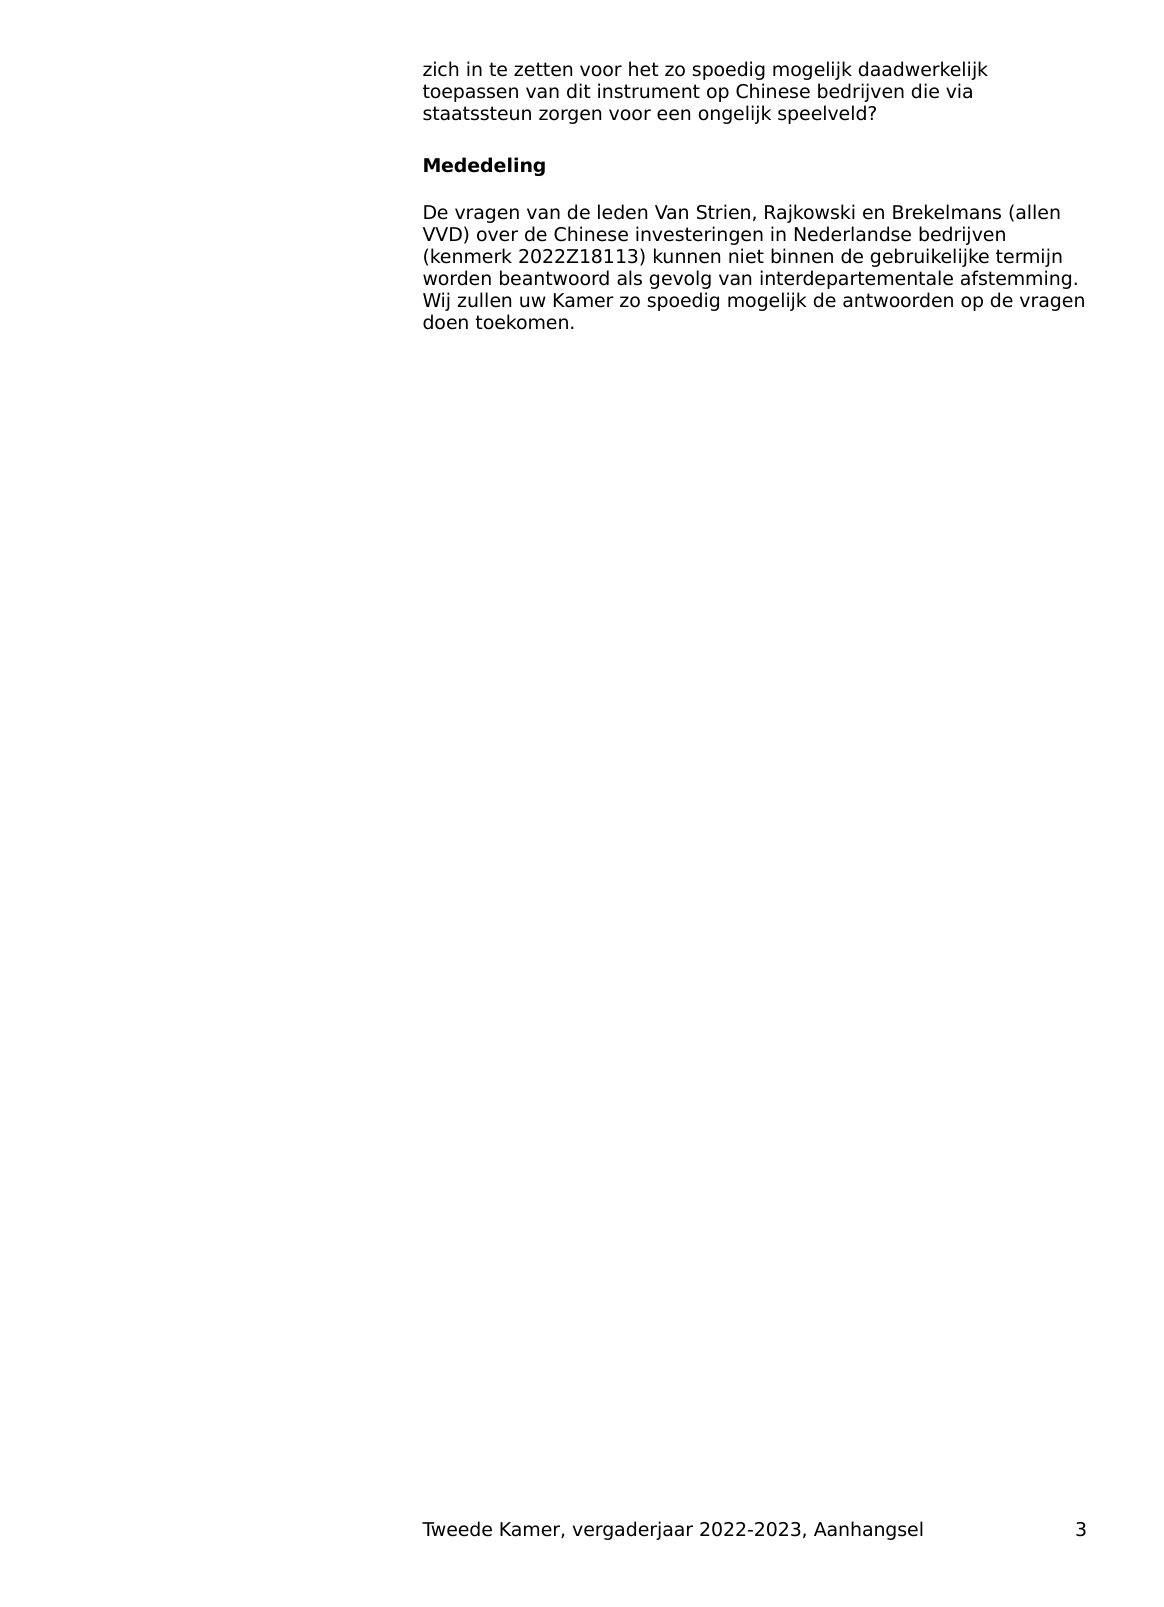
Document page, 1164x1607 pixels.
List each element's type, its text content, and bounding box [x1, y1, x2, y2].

text zich in te zetten voor het zo spoedig mogelijk daadwerkelijk toepassen van dit instrument op Chinese bedrijven die via staatssteun zorgen voor een ongelijk speelveld? [422, 59, 1087, 125]
subtitle Mededeling [422, 155, 1087, 177]
text De vragen van de leden Van Strien, Rajkowski en Brekelmans (allen VVD) over de Chinese investeringen in Nederlandse bedrijven (kenmerk 2022Z18113) kunnen niet binnen de gebruikelijke termijn worden beantwoord als gevolg van interdepartementale afstemming. Wij zullen uw Kamer zo spoedig mogelijk de antwoorden op de vragen doen toekomen. [422, 202, 1087, 334]
